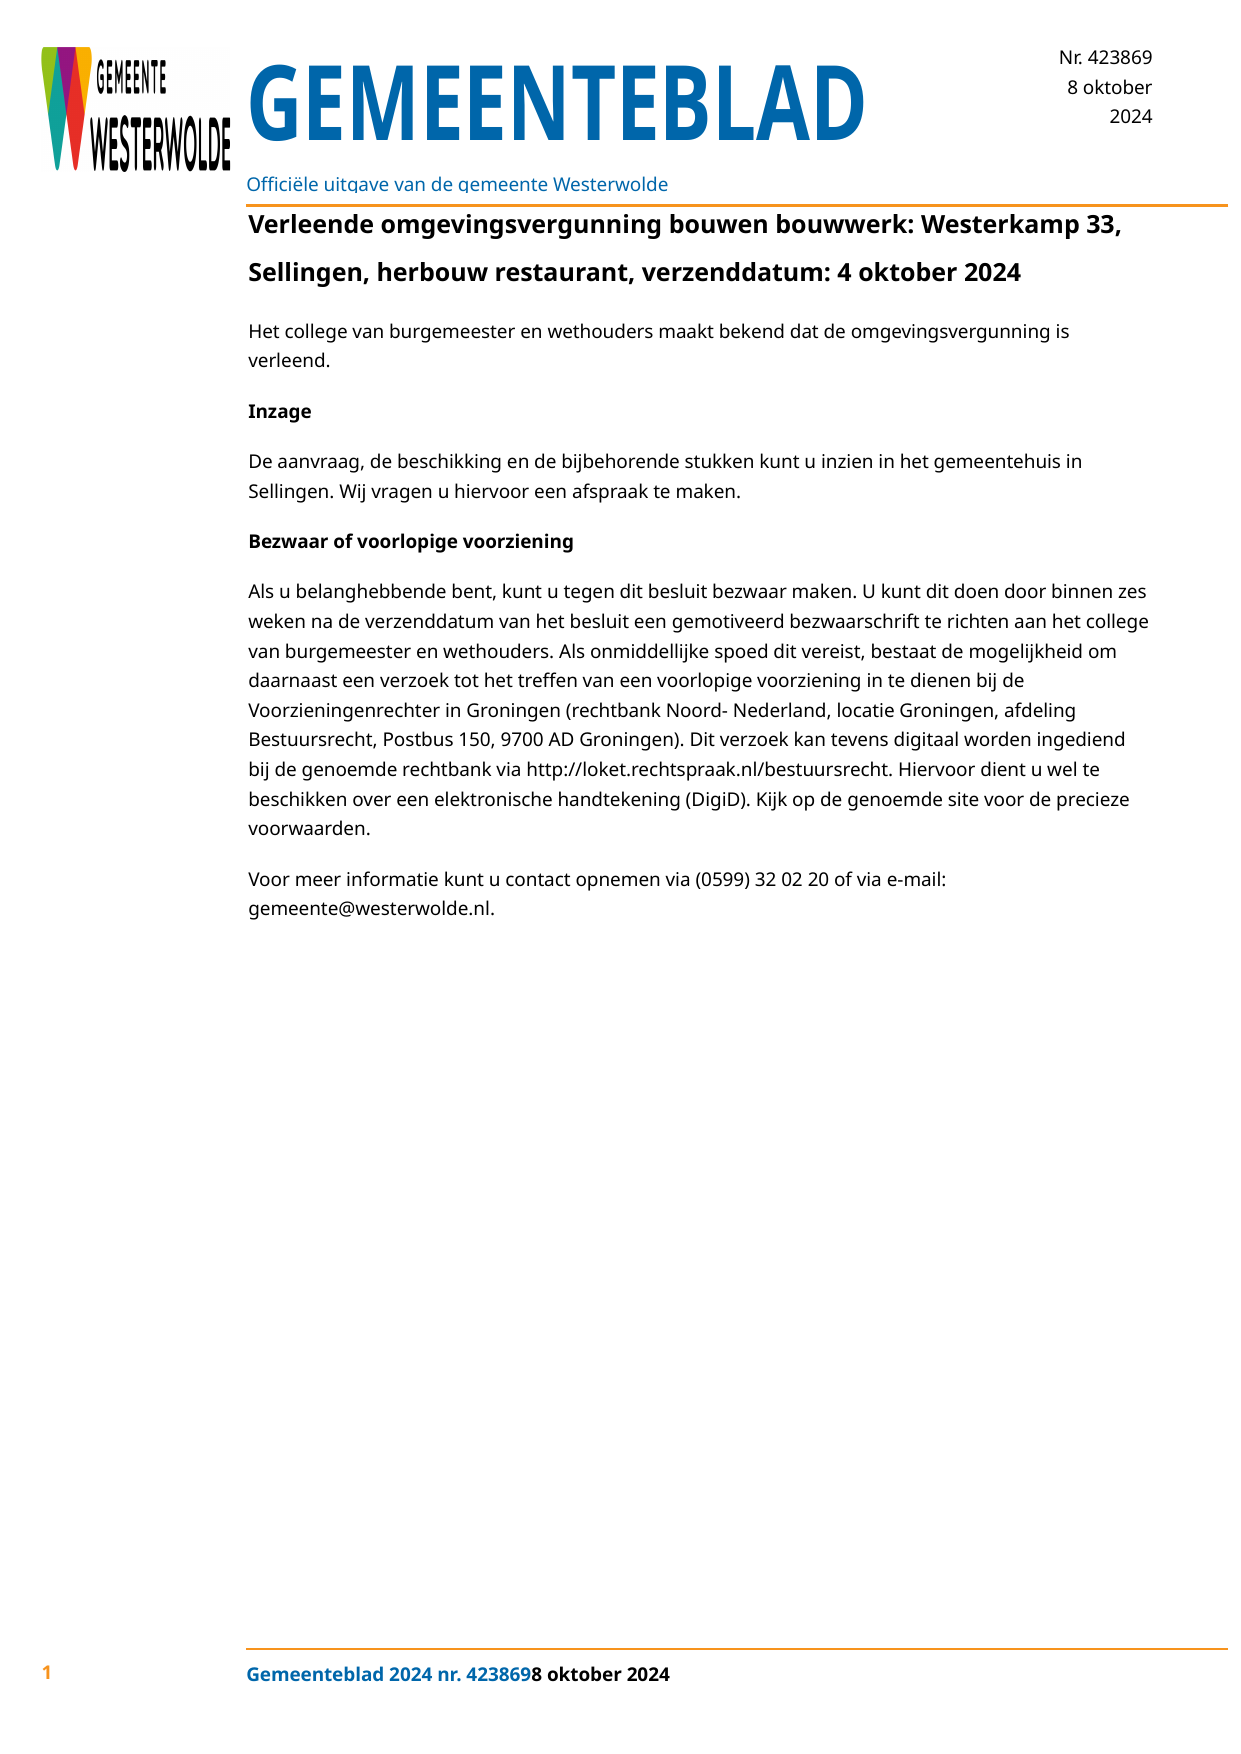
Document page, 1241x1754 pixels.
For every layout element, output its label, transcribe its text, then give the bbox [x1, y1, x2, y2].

text Voor meer informatie kunt u contact opnemen via (0599) 32 02 20 of via e-mail: gemeente@westerwolde.nl. [248, 866, 1152, 921]
picture [41, 47, 231, 172]
text Inzage [248, 398, 1152, 424]
text Het college van burgemeester en wethouders maakt bekend dat de omgevingsvergunning is verleend. [248, 318, 1152, 373]
text Verleende omgevingsvergunning bouwen bouwwerk: Westerkamp 33, Sellingen, herbouw restaurant, verzenddatum: 4 oktober 2024 [248, 207, 1152, 288]
text Als u belanghebbende bent, kunt u tegen dit besluit bezwaar maken. U kunt dit doen door binnen zes weken na de verzenddatum van het besluit een gemotiveerd bezwaarschrift te richten aan het college van burgemeester en wethouders. Als onmiddellijke spoed dit vereist, bestaat de mogelijkheid om daarnaast een verzoek tot het treffen van een voorlopige voorziening in te dienen bij de Voorzieningenrechter in Groningen (rechtbank Noord- Nederland, locatie Groningen, afdeling Bestuursrecht, Postbus 150, 9700 AD Groningen). Dit verzoek kan tevens digitaal worden ingediend bij de genoemde rechtbank via http://loket.rechtspraak.nl/bestuursrecht. Hiervoor dient u wel te beschikken over een elektronische handtekening (DigiD). Kijk op de genoemde site voor de precieze voorwaarden. [248, 579, 1152, 841]
text De aanvraag, de beschikking en de bijbehorende stukken kunt u inzien in het gemeentehuis in Sellingen. Wij vragen u hiervoor een afspraak te maken. [248, 448, 1152, 504]
text Bezwaar of voorlopige voorziening [248, 528, 1152, 554]
